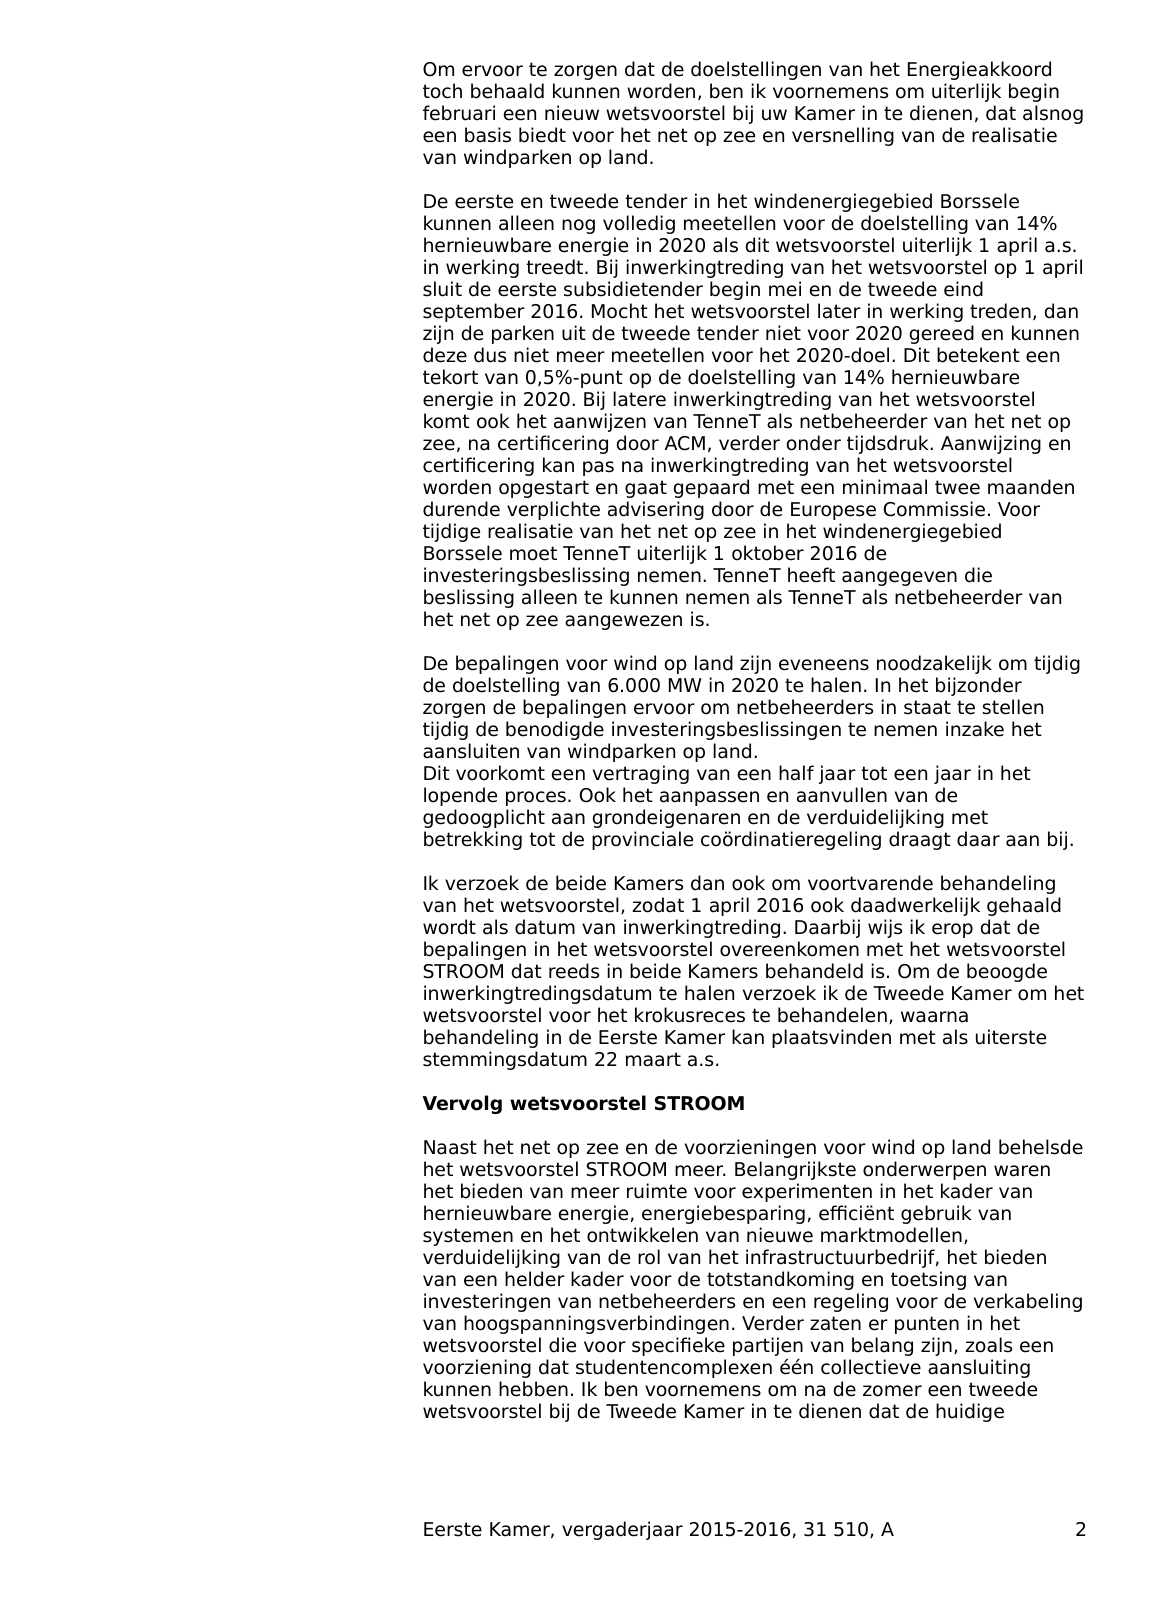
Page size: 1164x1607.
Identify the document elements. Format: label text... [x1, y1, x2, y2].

subtitle Vervolg wetsvoorstel STROOM [422, 1093, 1087, 1115]
text Ik verzoek de beide Kamers dan ook om voortvarende behandeling van het wetsvoorstel, zodat 1 april 2016 ook daadwerkelijk gehaald wordt als datum van inwerkingtreding. Daarbij wijs ik erop dat de bepalingen in het wetsvoorstel overeenkomen met het wetsvoorstel STROOM dat reeds in beide Kamers behandeld is. Om de beoogde inwerkingtredingsdatum te halen verzoek ik de Tweede Kamer om het wetsvoorstel voor het krokusreces te behandelen, waarna behandeling in de Eerste Kamer kan plaatsvinden met als uiterste stemmingsdatum 22 maart a.s. [422, 873, 1087, 1071]
text Om ervoor te zorgen dat de doelstellingen van het Energieakkoord toch behaald kunnen worden, ben ik voornemens om uiterlijk begin februari een nieuw wetsvoorstel bij uw Kamer in te dienen, dat alsnog een basis biedt voor het net op zee en versnelling van de realisatie van windparken op land. [422, 59, 1087, 169]
text De eerste en tweede tender in het windenergiegebied Borssele kunnen alleen nog volledig meetellen voor de doelstelling van 14% hernieuwbare energie in 2020 als dit wetsvoorstel uiterlijk 1 april a.s. in werking treedt. Bij inwerkingtreding van het wetsvoorstel op 1 april sluit de eerste subsidietender begin mei en de tweede eind september 2016. Mocht het wetsvoorstel later in werking treden, dan zijn de parken uit de tweede tender niet voor 2020 gereed en kunnen deze dus niet meer meetellen voor het 2020-doel. Dit betekent een tekort van 0,5%-punt op de doelstelling van 14% hernieuwbare energie in 2020. Bij latere inwerkingtreding van het wetsvoorstel komt ook het aanwijzen van TenneT als netbeheerder van het net op zee, na certificering door ACM, verder onder tijdsdruk. Aanwijzing en certificering kan pas na inwerkingtreding van het wetsvoorstel worden opgestart en gaat gepaard met een minimaal twee maanden durende verplichte advisering door de Europese Commissie. Voor tijdige realisatie van het net op zee in het windenergiegebied Borssele moet TenneT uiterlijk 1 oktober 2016 de investeringsbeslissing nemen. TenneT heeft aangegeven die beslissing alleen te kunnen nemen als TenneT als netbeheerder van het net op zee aangewezen is. [422, 191, 1087, 631]
text Dit voorkomt een vertraging van een half jaar tot een jaar in het lopende proces. Ook het aanpassen en aanvullen van de gedoogplicht aan grondeigenaren en de verduidelijking met betrekking tot de provinciale coördinatieregeling draagt daar aan bij. [422, 763, 1087, 851]
text De bepalingen voor wind op land zijn eveneens noodzakelijk om tijdig de doelstelling van 6.000 MW in 2020 te halen. In het bijzonder zorgen de bepalingen ervoor om netbeheerders in staat te stellen tijdig de benodigde investeringsbeslissingen te nemen inzake het aansluiten van windparken op land. [422, 653, 1087, 763]
text Naast het net op zee en de voorzieningen voor wind op land behelsde het wetsvoorstel STROOM meer. Belangrijkste onderwerpen waren het bieden van meer ruimte voor experimenten in het kader van hernieuwbare energie, energiebesparing, efficiënt gebruik van systemen en het ontwikkelen van nieuwe marktmodellen, verduidelijking van de rol van het infrastructuurbedrijf, het bieden van een helder kader voor de totstandkoming en toetsing van investeringen van netbeheerders en een regeling voor de verkabeling van hoogspanningsverbindingen. Verder zaten er punten in het wetsvoorstel die voor specifieke partijen van belang zijn, zoals een voorziening dat studentencomplexen één collectieve aansluiting kunnen hebben. Ik ben voornemens om na de zomer een tweede wetsvoorstel bij de Tweede Kamer in te dienen dat de huidige [422, 1137, 1087, 1423]
